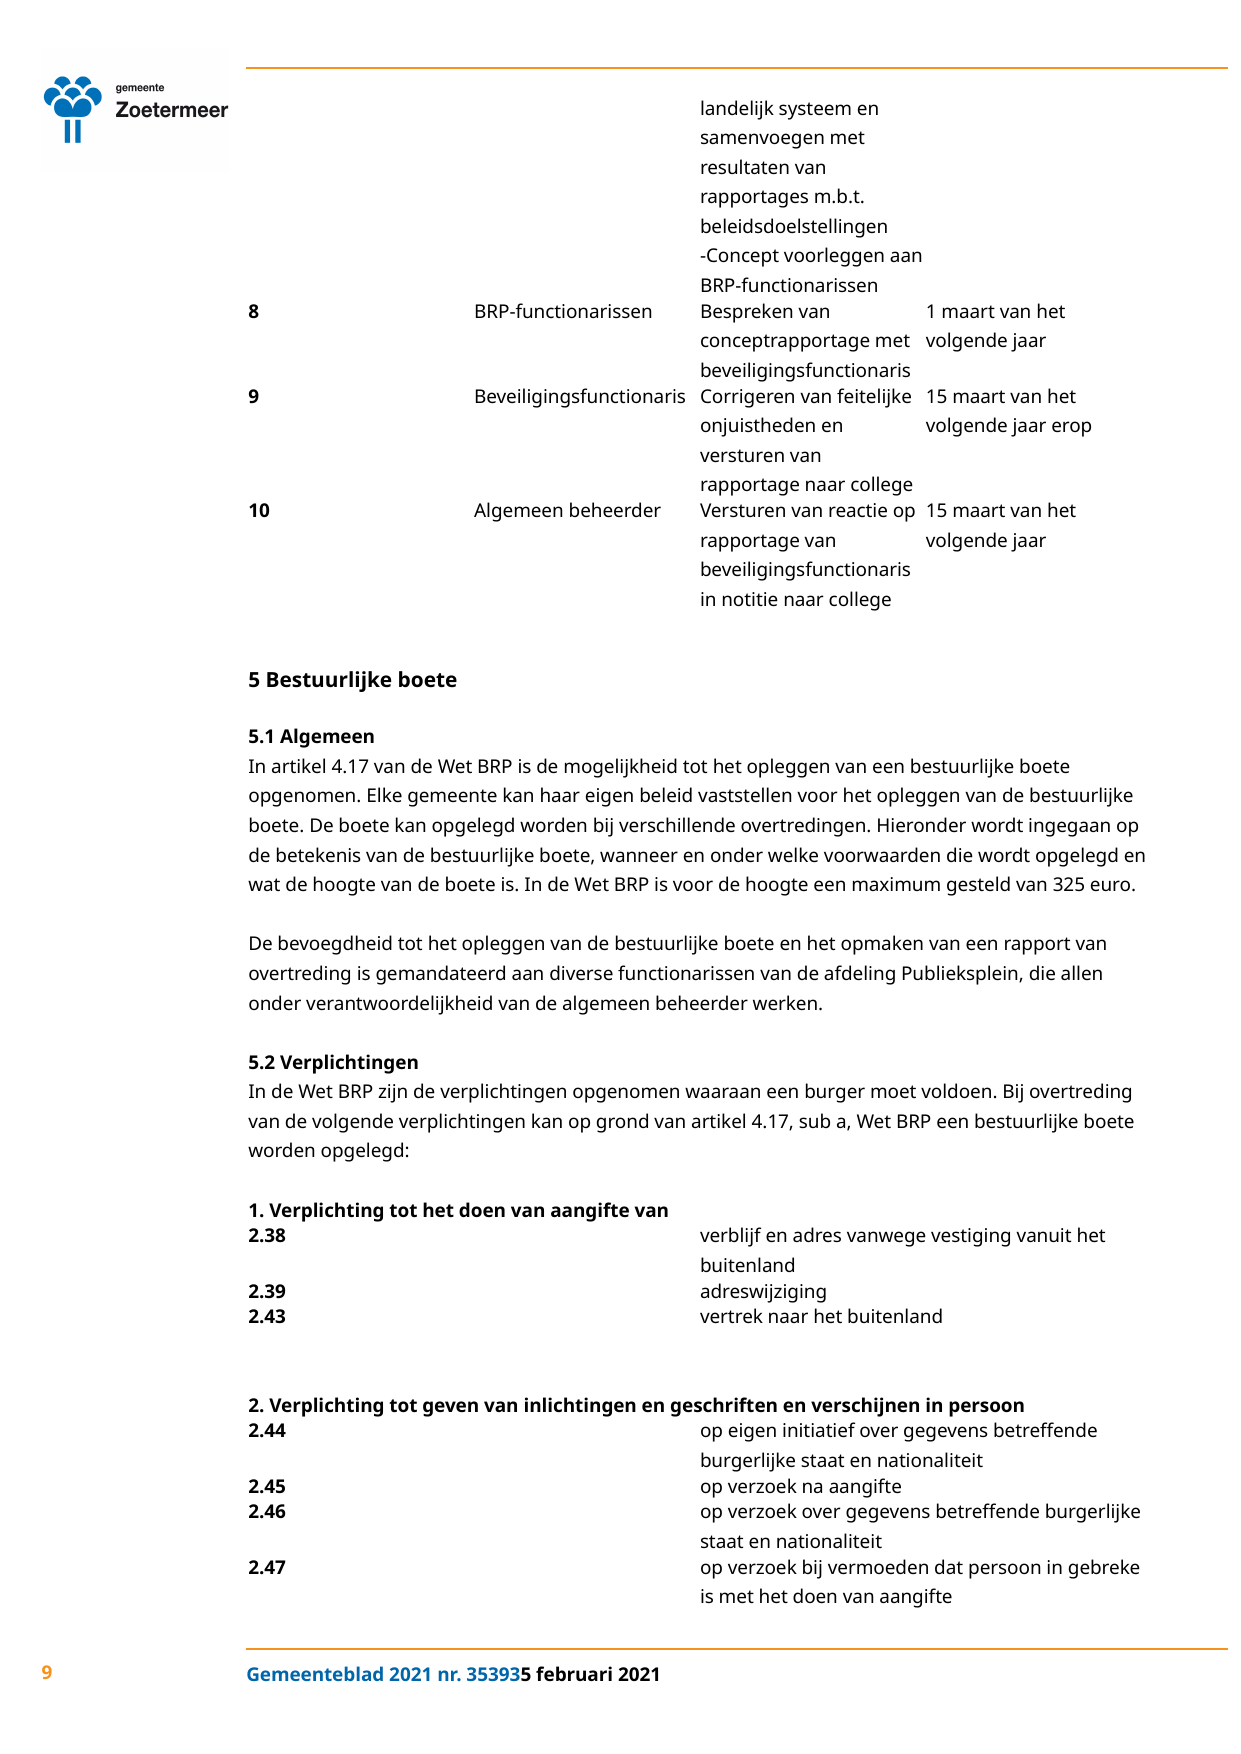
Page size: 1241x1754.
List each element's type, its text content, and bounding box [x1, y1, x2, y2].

table_cell Beveiligingsfunctionaris [474, 383, 700, 497]
table_cell 9 [248, 383, 474, 497]
table_cell op verzoek bij vermoeden dat persoon in gebreke is met het doen van aangifte [700, 1554, 1152, 1609]
table_cell [926, 95, 1152, 298]
table_cell 15 maart van het volgende jaar [926, 498, 1152, 612]
text 5.1 Algemeen [248, 723, 1152, 749]
table_cell 2.38 [248, 1223, 700, 1278]
table_cell [474, 95, 700, 298]
table_cell [248, 95, 474, 298]
table_cell 8 [248, 298, 474, 383]
table_cell 2.46 [248, 1499, 700, 1554]
picture [41, 47, 231, 172]
table_cell 1 maart van het volgende jaar [926, 298, 1152, 383]
table_cell 2.47 [248, 1554, 700, 1609]
table_cell op verzoek over gegevens betreffende burgerlijke staat en nationaliteit [700, 1499, 1152, 1554]
text In de Wet BRP zijn de verplichtingen opgenomen waaraan een burger moet voldoen. Bij overtreding van de volgende verplichtingen kan op grond van artikel 4.17, sub a, Wet BRP een bestuurlijke boete worden opgelegd: [248, 1078, 1152, 1163]
table_cell op verzoek na aangifte [700, 1473, 1152, 1499]
table_cell Bespreken van conceptrapportage met beveiligingsfunctionaris [700, 298, 926, 383]
table_cell landelijk systeem en samenvoegen met resultaten van rapportages m.b.t. beleidsdoelstellingen -Concept voorleggen aan BRP-functionarissen [700, 95, 926, 298]
text 5 Bestuurlijke boete [248, 666, 1152, 694]
table_cell verblijf en adres vanwege vestiging vanuit het buitenland [700, 1223, 1152, 1278]
table_cell 2.44 [248, 1418, 700, 1473]
table_header 1. Verplichting tot het doen van aangifte van [248, 1197, 1152, 1223]
text 5.2 Verplichtingen [248, 1049, 1152, 1075]
table_cell Algemeen beheerder [474, 498, 700, 612]
table_header 2. Verplichting tot geven van inlichtingen en geschriften en verschijnen in persoon [248, 1392, 1152, 1418]
table_cell Corrigeren van feitelijke onjuistheden en versturen van rapportage naar college [700, 383, 926, 497]
text In artikel 4.17 van de Wet BRP is de mogelijkheid tot het opleggen van een bestuurlijke boete opgenomen. Elke gemeente kan haar eigen beleid vaststellen voor het opleggen van de bestuurlijke boete. De boete kan opgelegd worden bij verschillende overtredingen. Hieronder wordt ingegaan op de betekenis van de bestuurlijke boete, wanneer en onder welke voorwaarden die wordt opgelegd en wat de hoogte van de boete is. In de Wet BRP is voor de hoogte een maximum gesteld van 325 euro. [248, 753, 1152, 897]
table_cell op eigen initiatief over gegevens betreffende burgerlijke staat en nationaliteit [700, 1418, 1152, 1473]
table_cell 2.45 [248, 1473, 700, 1499]
table_cell adreswijziging [700, 1278, 1152, 1304]
table_cell 10 [248, 498, 474, 612]
text De bevoegdheid tot het opleggen van de bestuurlijke boete en het opmaken van een rapport van overtreding is gemandateerd aan diverse functionarissen van de afdeling Publieksplein, die allen onder verantwoordelijkheid van de algemeen beheerder werken. [248, 931, 1152, 1016]
table_cell vertrek naar het buitenland [700, 1304, 1152, 1329]
table_cell Versturen van reactie op rapportage van beveiligingsfunctionaris in notitie naar college [700, 498, 926, 612]
table_cell 15 maart van het volgende jaar erop [926, 383, 1152, 497]
table_cell 2.43 [248, 1304, 700, 1329]
table_cell 2.39 [248, 1278, 700, 1304]
table_cell BRP-functionarissen [474, 298, 700, 383]
